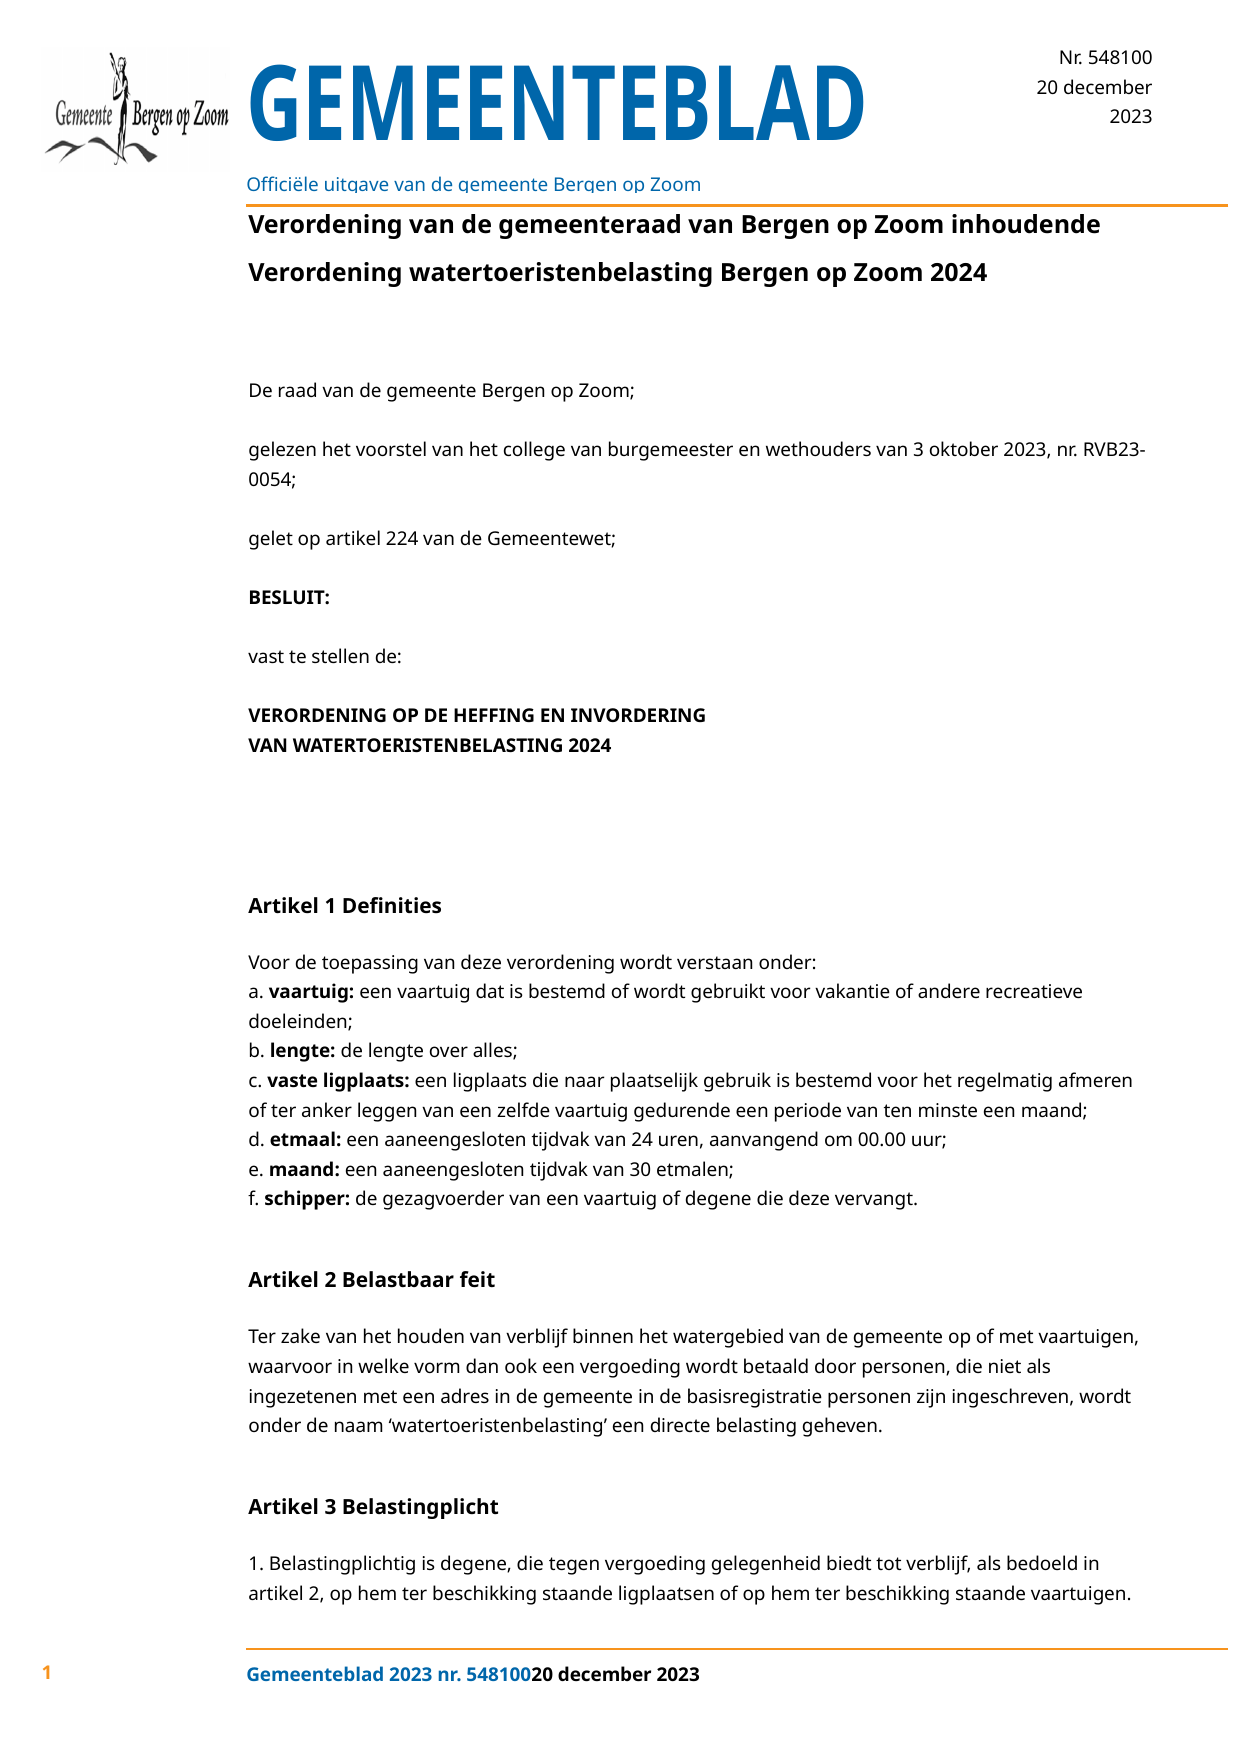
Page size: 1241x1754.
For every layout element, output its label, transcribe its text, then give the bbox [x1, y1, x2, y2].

text a. vaartuig: een vaartuig dat is bestemd of wordt gebruikt voor vakantie of andere recreatieve doeleinden; [248, 978, 1152, 1034]
text VAN WATERTOERISTENBELASTING 2024 [248, 732, 1152, 758]
text Verordening van de gemeenteraad van Bergen op Zoom inhoudende Verordening watertoeristenbelasting Bergen op Zoom 2024 [248, 207, 1152, 288]
text BESLUIT: [248, 584, 1152, 610]
text Artikel 3 Belastingplicht [248, 1492, 1152, 1521]
text gelezen het voorstel van het college van burgemeester en wethouders van 3 oktober 2023, nr. RVB23-0054; [248, 436, 1152, 492]
text VERORDENING OP DE HEFFING EN INVORDERING [248, 702, 1152, 728]
text c. vaste ligplaats: een ligplaats die naar plaatselijk gebruik is bestemd voor het regelmatig afmeren of ter anker leggen van een zelfde vaartuig gedurende een periode van ten minste een maand; [248, 1067, 1152, 1123]
text b. lengte: de lengte over alles; [248, 1038, 1152, 1063]
text e. maand: een aaneengesloten tijdvak van 30 etmalen; [248, 1156, 1152, 1182]
text vast te stellen de: [248, 643, 1152, 669]
text f. schipper: de gezagvoerder van een vaartuig of degene die deze vervangt. [248, 1186, 1152, 1211]
text Artikel 2 Belastbaar feit [248, 1266, 1152, 1294]
text d. etmaal: een aaneengesloten tijdvak van 24 uren, aanvangend om 00.00 uur; [248, 1126, 1152, 1152]
text Voor de toepassing van deze verordening wordt verstaan onder: [248, 949, 1152, 975]
text Artikel 1 Definities [248, 891, 1152, 919]
text 1. Belastingplichtig is degene, die tegen vergoeding gelegenheid biedt tot verblijf, als bedoeld in artikel 2, op hem ter beschikking staande ligplaatsen of op hem ter beschikking staande vaartuigen. [248, 1550, 1152, 1606]
picture [41, 47, 231, 172]
text Ter zake van het houden van verblijf binnen het watergebied van de gemeente op of met vaartuigen, waarvoor in welke vorm dan ook een vergoeding wordt betaald door personen, die niet als ingezetenen met een adres in de gemeente in de basisregistratie personen zijn ingeschreven, wordt onder de naam ‘watertoeristenbelasting’ een directe belasting geheven. [248, 1324, 1152, 1438]
text De raad van de gemeente Bergen op Zoom; [248, 377, 1152, 403]
text gelet op artikel 224 van de Gemeentewet; [248, 525, 1152, 551]
